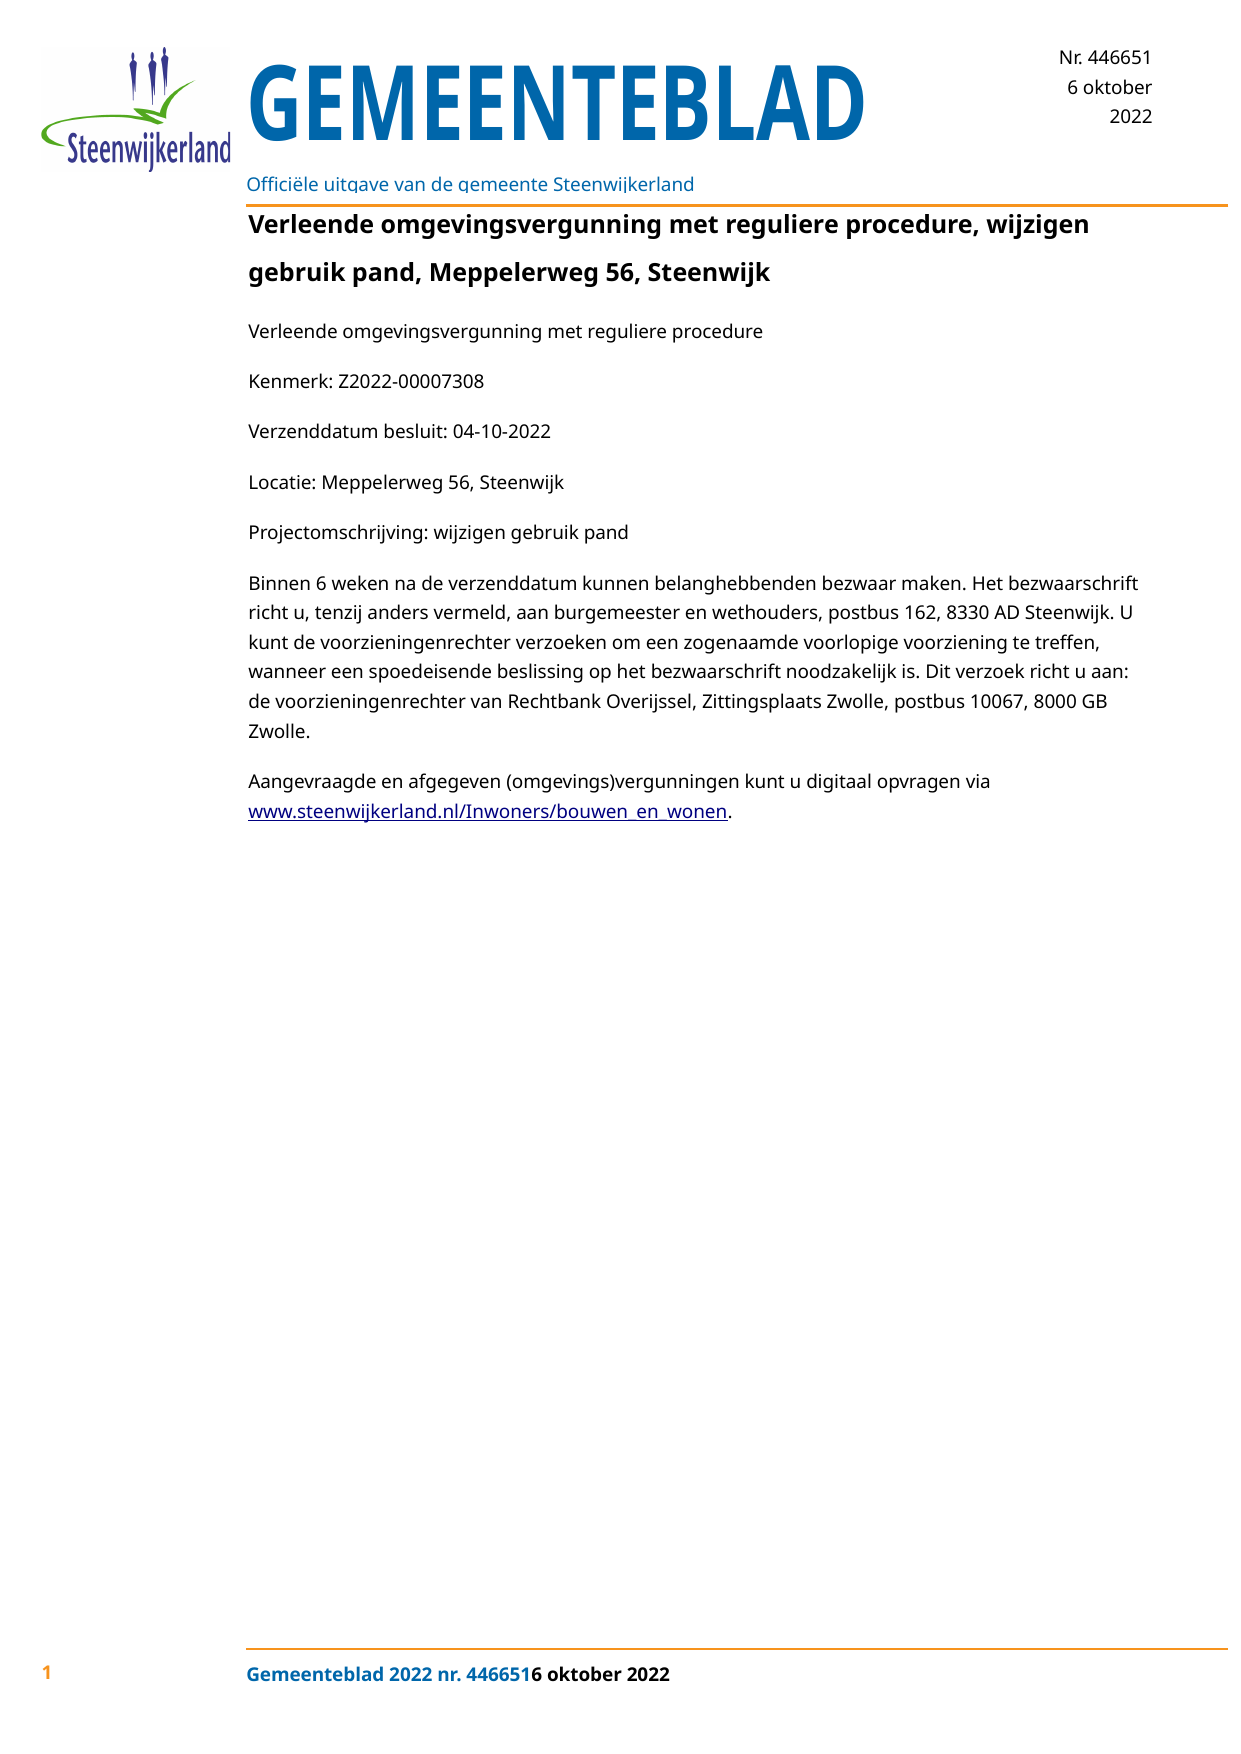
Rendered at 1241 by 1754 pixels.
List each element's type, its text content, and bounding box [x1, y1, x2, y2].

text Locatie: Meppelerweg 56, Steenwijk [248, 469, 1152, 495]
text Binnen 6 weken na de verzenddatum kunnen belanghebbenden bezwaar maken. Het bezwaarschrift richt u, tenzij anders vermeld, aan burgemeester en wethouders, postbus 162, 8330 AD Steenwijk. U kunt de voorzieningenrechter verzoeken om een zogenaamde voorlopige voorziening te treffen, wanneer een spoedeisende beslissing op het bezwaarschrift noodzakelijk is. Dit verzoek richt u aan: de voorzieningenrechter van Rechtbank Overijssel, Zittingsplaats Zwolle, postbus 10067, 8000 GB Zwolle. [248, 570, 1152, 744]
text Aangevraagde en afgegeven (omgevings)vergunningen kunt u digitaal opvragen via www.steenwijkerland.nl/Inwoners/bouwen_en_wonen. [248, 768, 1152, 824]
picture [41, 47, 231, 172]
text Verleende omgevingsvergunning met reguliere procedure [248, 318, 1152, 344]
text Kenmerk: Z2022-00007308 [248, 368, 1152, 394]
text Verleende omgevingsvergunning met reguliere procedure, wijzigen gebruik pand, Meppelerweg 56, Steenwijk [248, 207, 1152, 288]
text Projectomschrijving: wijzigen gebruik pand [248, 519, 1152, 545]
text Verzenddatum besluit: 04-10-2022 [248, 419, 1152, 444]
